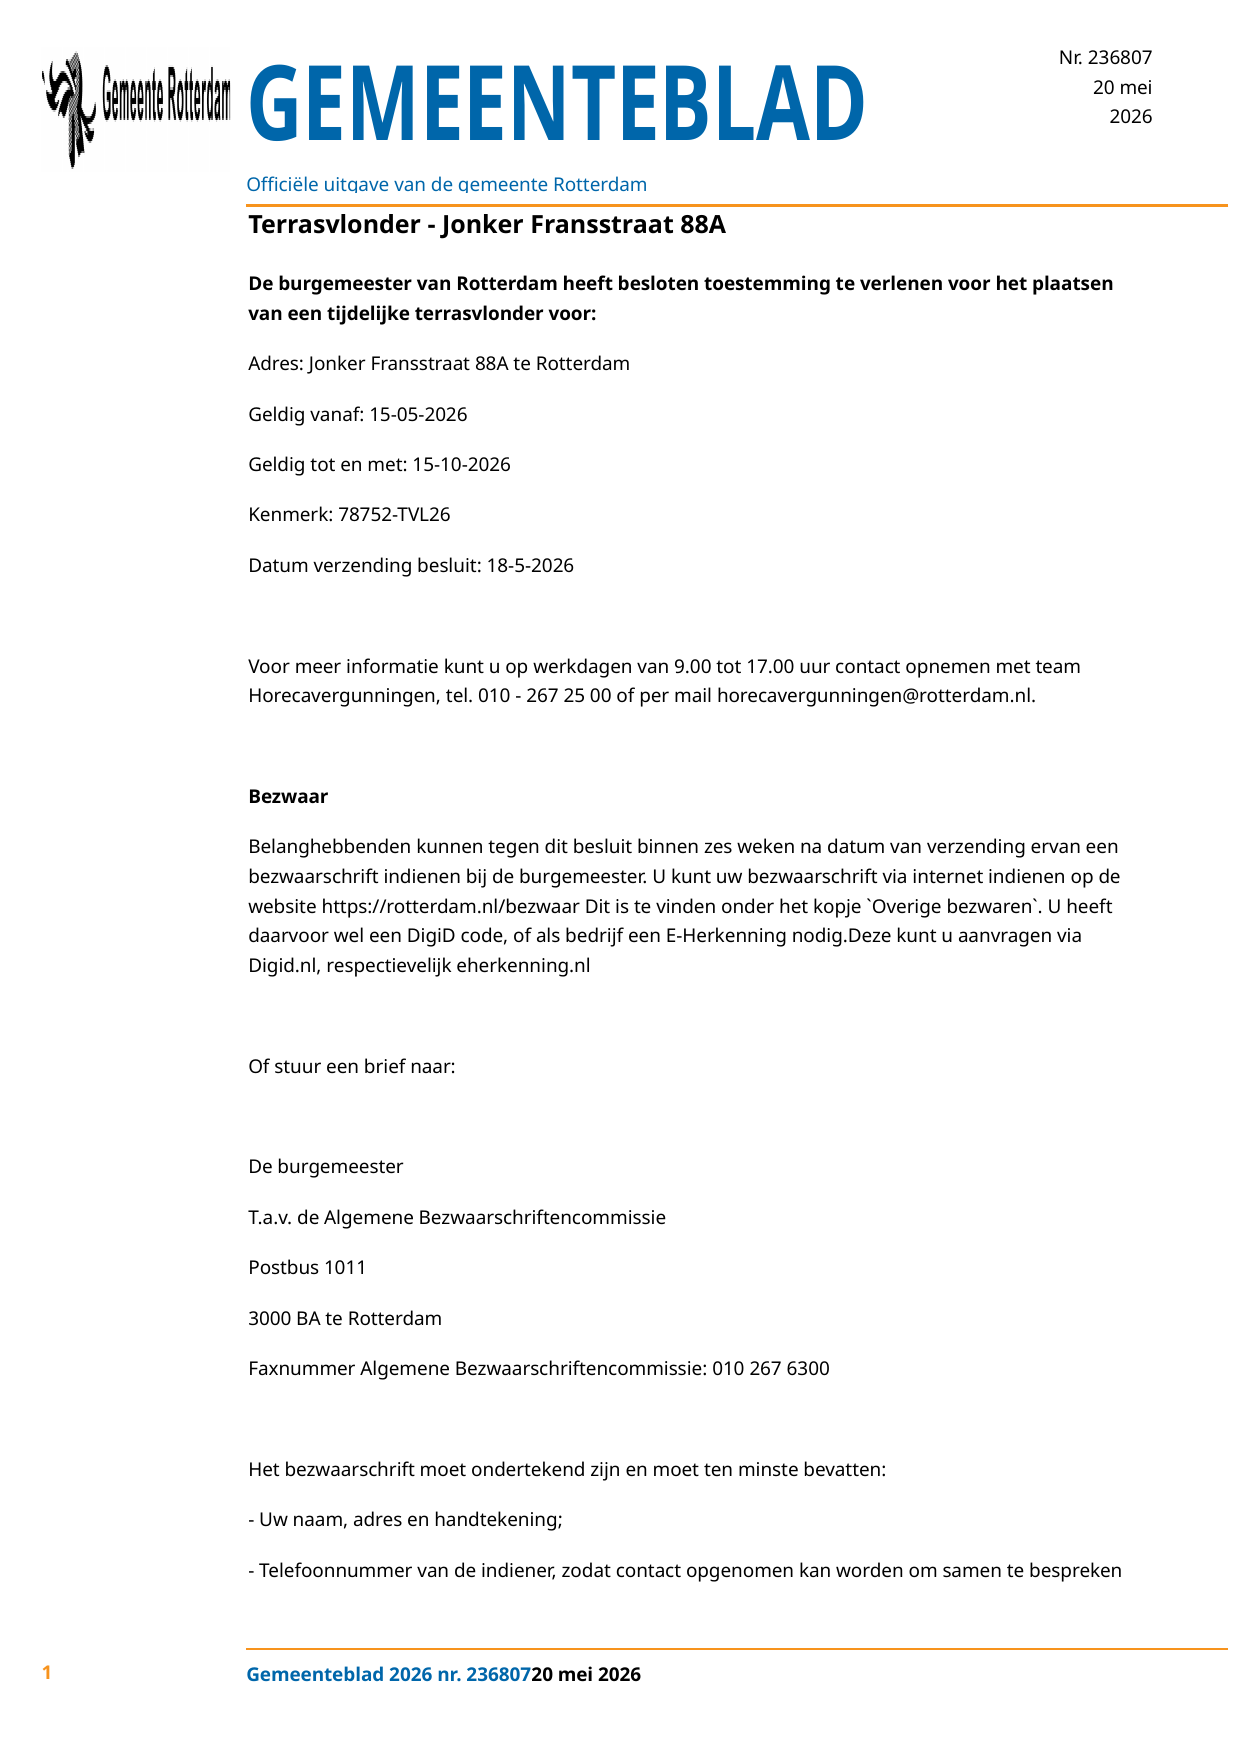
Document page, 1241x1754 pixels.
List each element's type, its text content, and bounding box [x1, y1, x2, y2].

text Belanghebbenden kunnen tegen dit besluit binnen zes weken na datum van verzending ervan een bezwaarschrift indienen bij de burgemeester. U kunt uw bezwaarschrift via internet indienen op de website https://rotterdam.nl/bezwaar Dit is te vinden onder het kopje `Overige bezwaren`. U heeft daarvoor wel een DigiD code, of als bedrijf een E-Herkenning nodig.Deze kunt u aanvragen via Digid.nl, respectievelijk eherkenning.nl [248, 834, 1152, 978]
text De burgemeester [248, 1154, 1152, 1179]
text Faxnummer Algemene Bezwaarschriftencommissie: 010 267 6300 [248, 1355, 1152, 1381]
text T.a.v. de Algemene Bezwaarschriftencommissie [248, 1204, 1152, 1230]
text Postbus 1011 [248, 1254, 1152, 1280]
text Datum verzending besluit: 18-5-2026 [248, 552, 1152, 578]
text Voor meer informatie kunt u op werkdagen van 9.00 tot 17.00 uur contact opnemen met team Horecavergunningen, tel. 010 - 267 25 00 of per mail horecavergunningen@rotterdam.nl. [248, 653, 1152, 708]
text Geldig vanaf: 15-05-2026 [248, 401, 1152, 426]
text Het bezwaarschrift moet ondertekend zijn en moet ten minste bevatten: [248, 1456, 1152, 1482]
text - Telefoonnummer van de indiener, zodat contact opgenomen kan worden om samen te bespreken [248, 1557, 1152, 1583]
text Geldig tot en met: 15-10-2026 [248, 451, 1152, 477]
text Terrasvlonder - Jonker Fransstraat 88A [248, 207, 1152, 241]
text Of stuur een brief naar: [248, 1053, 1152, 1078]
text Adres: Jonker Fransstraat 88A te Rotterdam [248, 350, 1152, 376]
text 3000 BA te Rotterdam [248, 1305, 1152, 1331]
picture [41, 47, 231, 172]
text De burgemeester van Rotterdam heeft besloten toestemming te verlenen voor het plaatsen van een tijdelijke terrasvlonder voor: [248, 270, 1152, 326]
text Kenmerk: 78752-TVL26 [248, 502, 1152, 527]
text Bezwaar [248, 783, 1152, 809]
text - Uw naam, adres en handtekening; [248, 1507, 1152, 1532]
